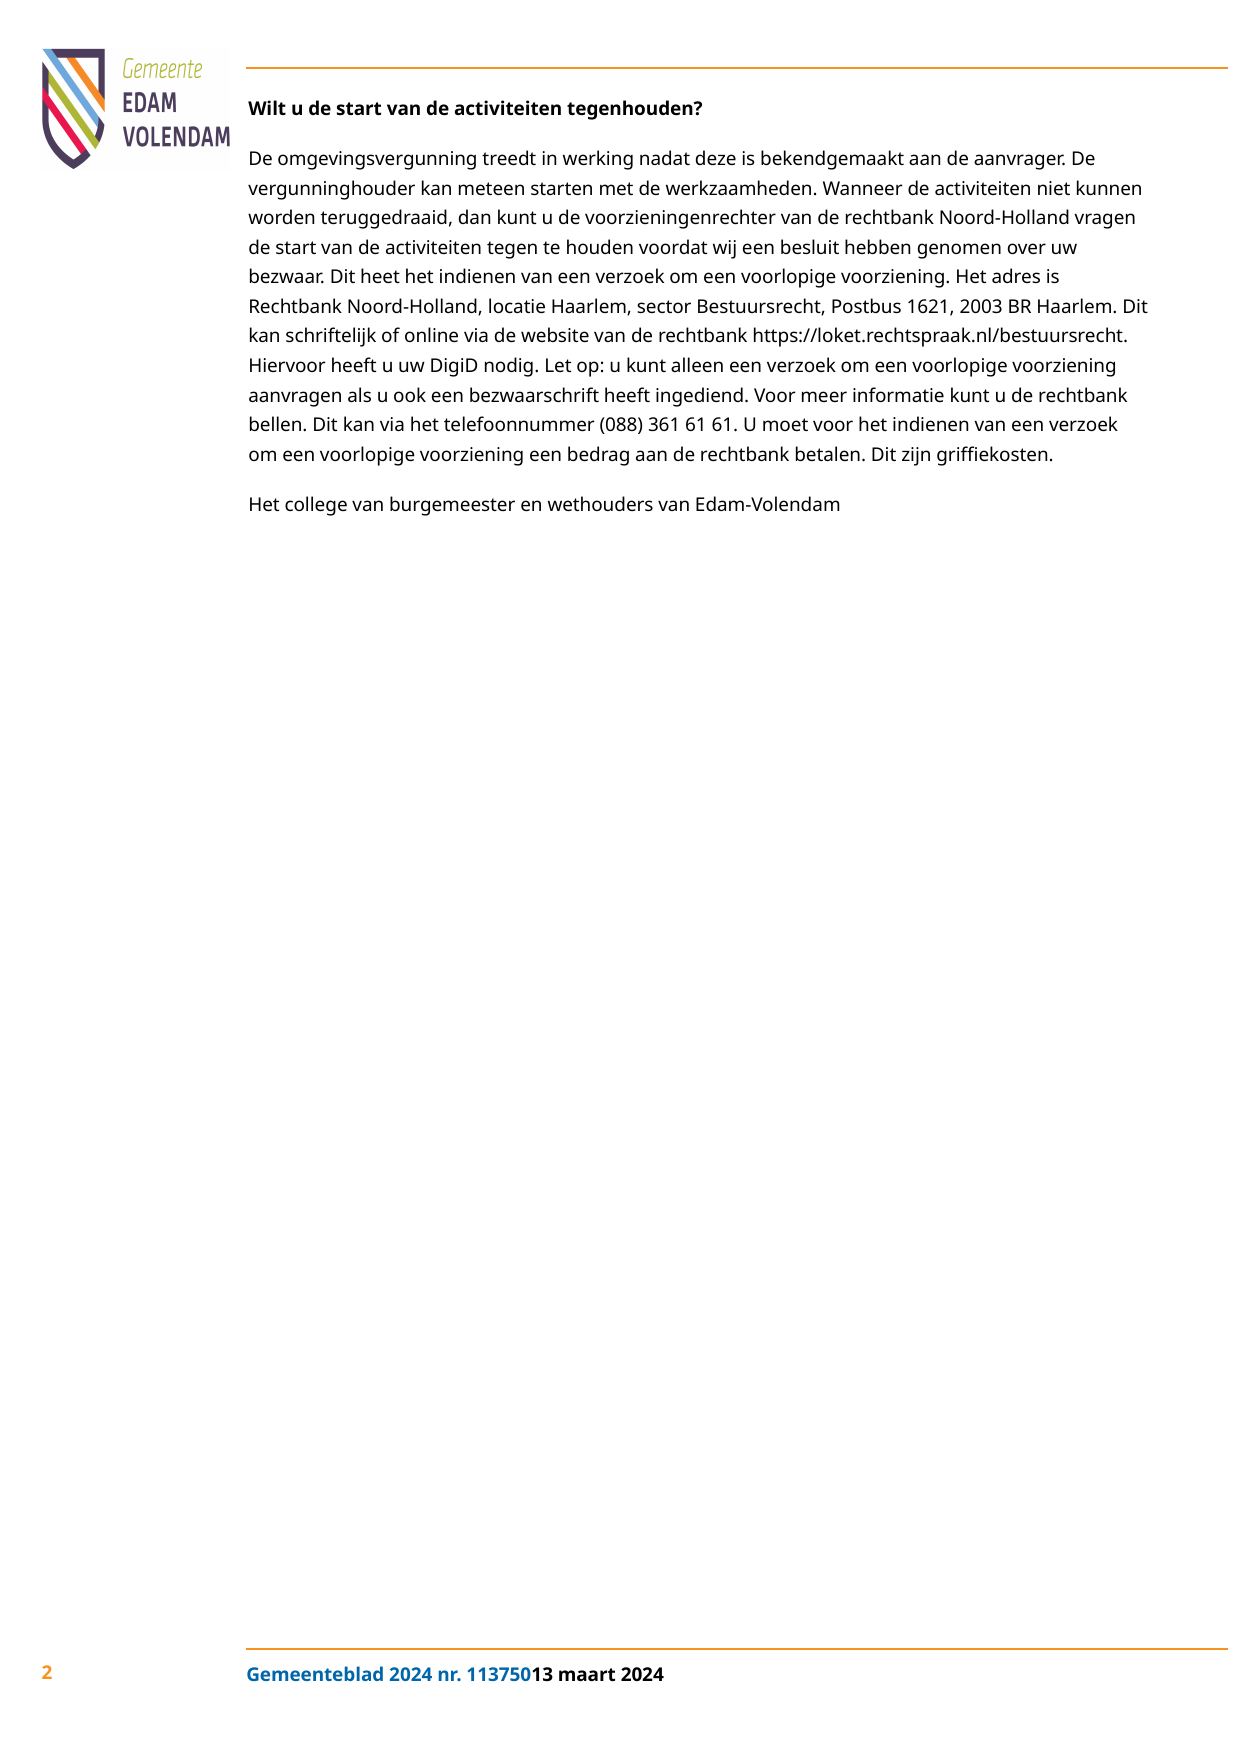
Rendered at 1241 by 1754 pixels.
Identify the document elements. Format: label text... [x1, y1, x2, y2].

text De omgevingsvergunning treedt in werking nadat deze is bekendgemaakt aan de aanvrager. De vergunninghouder kan meteen starten met de werkzaamheden. Wanneer de activiteiten niet kunnen worden teruggedraaid, dan kunt u de voorzieningenrechter van de rechtbank Noord-Holland vragen de start van de activiteiten tegen te houden voordat wij een besluit hebben genomen over uw bezwaar. Dit heet het indienen van een verzoek om een voorlopige voorziening. Het adres is Rechtbank Noord-Holland, locatie Haarlem, sector Bestuursrecht, Postbus 1621, 2003 BR Haarlem. Dit kan schriftelijk of online via de website van de rechtbank https://loket.rechtspraak.nl/bestuursrecht. Hiervoor heeft u uw DigiD nodig. Let op: u kunt alleen een verzoek om een voorlopige voorziening aanvragen als u ook een bezwaarschrift heeft ingediend. Voor meer informatie kunt u de rechtbank bellen. Dit kan via het telefoonnummer (088) 361 61 61. U moet voor het indienen van een verzoek om een voorlopige voorziening een bedrag aan de rechtbank betalen. Dit zijn griffiekosten. [248, 145, 1152, 467]
text Het college van burgemeester en wethouders van Edam-Volendam [248, 491, 1152, 517]
picture [41, 47, 231, 172]
text Wilt u de start van de activiteiten tegenhouden? [248, 95, 1152, 121]
